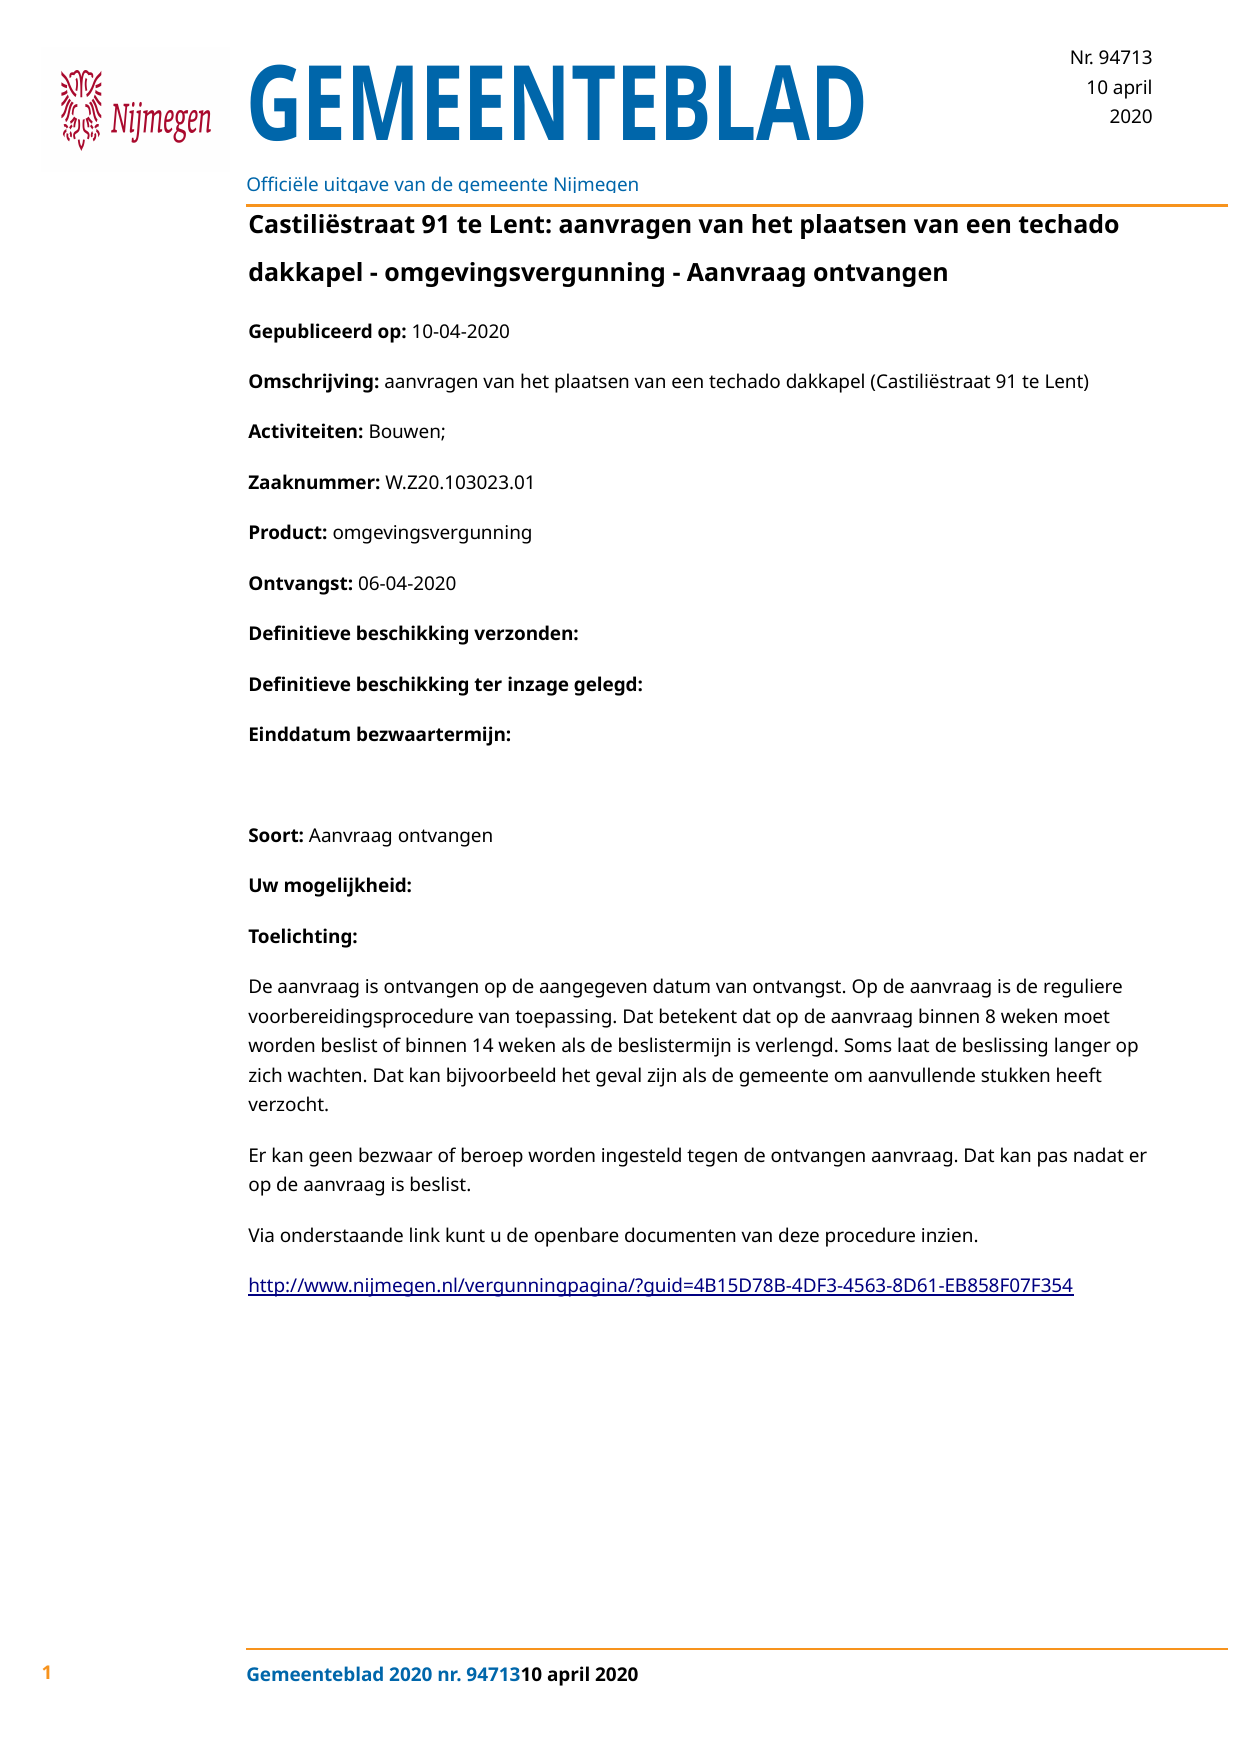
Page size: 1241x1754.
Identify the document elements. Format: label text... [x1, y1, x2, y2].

picture [41, 47, 231, 172]
text Omschrijving: aanvragen van het plaatsen van een techado dakkapel (Castiliëstraat 91 te Lent) [248, 368, 1152, 394]
text Castiliëstraat 91 te Lent: aanvragen van het plaatsen van een techado dakkapel - omgevingsvergunning - Aanvraag ontvangen [248, 207, 1152, 288]
text Er kan geen bezwaar of beroep worden ingesteld tegen de ontvangen aanvraag. Dat kan pas nadat er op de aanvraag is beslist. [248, 1142, 1152, 1197]
text Activiteiten: Bouwen; [248, 419, 1152, 444]
text Product: omgevingsvergunning [248, 519, 1152, 545]
text Toelichting: [248, 923, 1152, 949]
text Definitieve beschikking verzonden: [248, 620, 1152, 646]
text Via onderstaande link kunt u de openbare documenten van deze procedure inzien. [248, 1222, 1152, 1248]
text Zaaknummer: W.Z20.103023.01 [248, 469, 1152, 495]
text Uw mogelijkheid: [248, 872, 1152, 898]
text Soort: Aanvraag ontvangen [248, 822, 1152, 848]
text Einddatum bezwaartermijn: [248, 721, 1152, 747]
text Gepubliceerd op: 10-04-2020 [248, 318, 1152, 344]
text Definitieve beschikking ter inzage gelegd: [248, 671, 1152, 697]
text Ontvangst: 06-04-2020 [248, 570, 1152, 596]
text http://www.nijmegen.nl/vergunningpagina/?guid=4B15D78B-4DF3-4563-8D61-EB858F07F354 [248, 1272, 1152, 1298]
text De aanvraag is ontvangen op de aangegeven datum van ontvangst. Op de aanvraag is de reguliere voorbereidingsprocedure van toepassing. Dat betekent dat op de aanvraag binnen 8 weken moet worden beslist of binnen 14 weken als de beslistermijn is verlengd. Soms laat de beslissing langer op zich wachten. Dat kan bijvoorbeeld het geval zijn als de gemeente om aanvullende stukken heeft verzocht. [248, 973, 1152, 1117]
